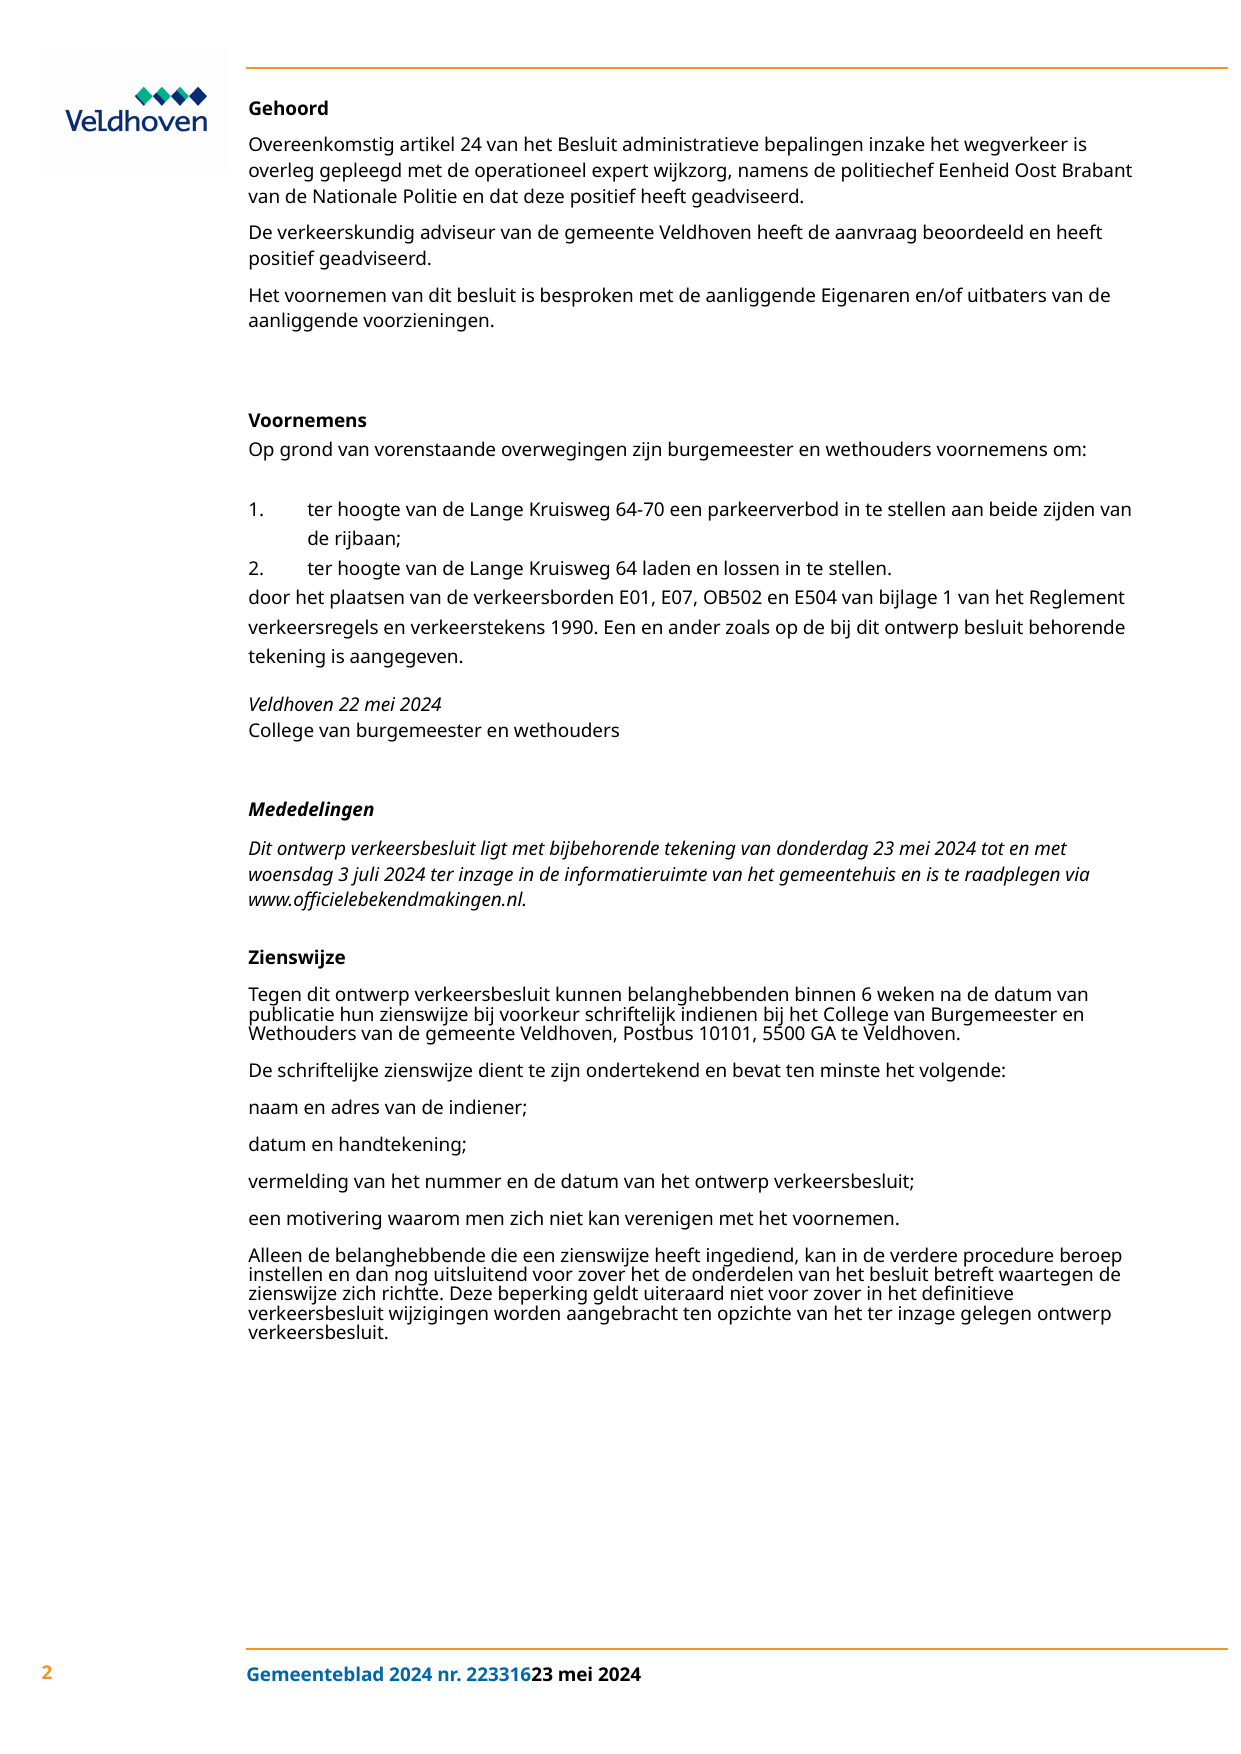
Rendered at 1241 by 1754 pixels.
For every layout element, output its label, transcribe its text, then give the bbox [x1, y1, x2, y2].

text Mededelingen [248, 796, 1152, 822]
text door het plaatsen van de verkeersborden E01, E07, OB502 en E504 van bijlage 1 van het Reglement verkeersregels en verkeerstekens 1990. Een en ander zoals op de bij dit ontwerp besluit behorende tekening is aangegeven. [248, 584, 1152, 669]
text De verkeerskundig adviseur van de gemeente Veldhoven heeft de aanvraag beoordeeld en heeft positief geadviseerd. [248, 219, 1152, 271]
text Voornemens [248, 407, 1152, 433]
text Gehoord [248, 95, 1152, 121]
text College van burgemeester en wethouders [248, 717, 1152, 743]
picture [41, 47, 231, 172]
text Overeenkomstig artikel 24 van het Besluit administratieve bepalingen inzake het wegverkeer is overleg gepleegd met de operationeel expert wijkzorg, namens de politiechef Eenheid Oost Brabant van de Nationale Politie en dat deze positief heeft geadviseerd. [248, 131, 1152, 209]
text Veldhoven 22 mei 2024 [248, 692, 1152, 717]
text naam en adres van de indiener; [248, 1099, 1152, 1118]
list ter hoogte van de Lange Kruisweg 64-70 een parkeerverbod in te stellen aan beide zijden van de rijbaan; [248, 496, 1152, 551]
text Tegen dit ontwerp verkeersbesluit kunnen belanghebbenden binnen 6 weken na de datum van publicatie hun zienswijze bij voorkeur schriftelijk indienen bij het College van Burgemeester en Wethouders van de gemeente Veldhoven, Postbus 10101, 5500 GA te Veldhoven. [248, 986, 1152, 1044]
text datum en handtekening; [248, 1136, 1152, 1155]
text Op grond van vorenstaande overwegingen zijn burgemeester en wethouders voornemens om: [248, 437, 1152, 462]
text Zienswijze [248, 949, 1152, 969]
text Alleen de belanghebbende die een zienswijze heeft ingediend, kan in de verdere procedure beroep instellen en dan nog uitsluitend voor zover het de onderdelen van het besluit betreft waartegen de zienswijze zich richtte. Deze beperking geldt uiteraard niet voor zover in het definitieve verkeersbesluit wijzigingen worden aangebracht ten opzichte van het ter inzage gelegen ontwerp verkeersbesluit. [248, 1247, 1152, 1343]
text Het voornemen van dit besluit is besproken met de aanliggende Eigenaren en/of uitbaters van de aanliggende voorzieningen. [248, 282, 1152, 333]
text een motivering waarom men zich niet kan verenigen met het voornemen. [248, 1210, 1152, 1229]
text Dit ontwerp verkeersbesluit ligt met bijbehorende tekening van donderdag 23 mei 2024 tot en met woensdag 3 juli 2024 ter inzage in de informatieruimte van het gemeentehuis en is te raadplegen via www.officielebekendmakingen.nl. [248, 835, 1152, 912]
list ter hoogte van de Lange Kruisweg 64 laden en lossen in te stellen. [248, 555, 1152, 581]
text vermelding van het nummer en de datum van het ontwerp verkeersbesluit; [248, 1173, 1152, 1192]
text De schriftelijke zienswijze dient te zijn ondertekend en bevat ten minste het volgende: [248, 1062, 1152, 1081]
